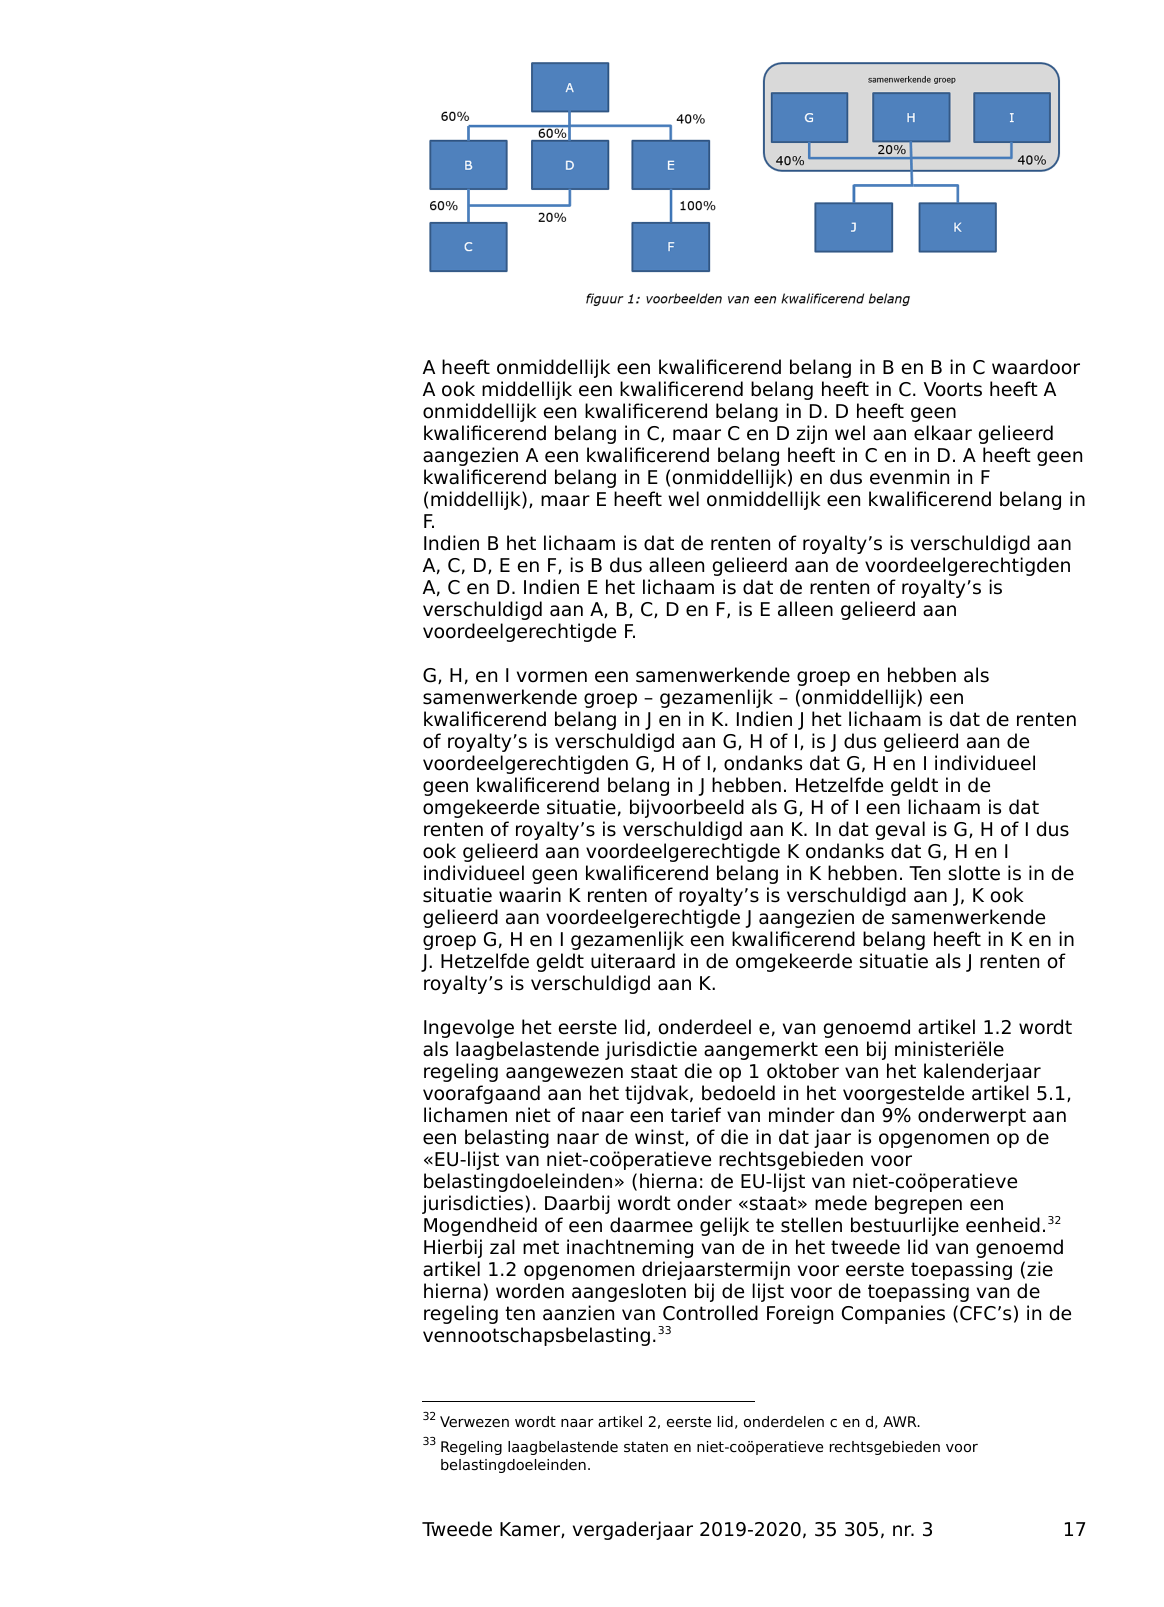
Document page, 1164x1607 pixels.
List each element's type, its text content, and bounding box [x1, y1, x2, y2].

text A heeft onmiddellijk een kwalificerend belang in B en B in C waardoor A ook middellijk een kwalificerend belang heeft in C. Voorts heeft A onmiddellijk een kwalificerend belang in D. D heeft geen kwalificerend belang in C, maar C en D zijn wel aan elkaar gelieerd aangezien A een kwalificerend belang heeft in C en in D. A heeft geen kwalificerend belang in E (onmiddellijk) en dus evenmin in F (middellijk), maar E heeft wel onmiddellijk een kwalificerend belang in F. [422, 357, 1087, 533]
text Regeling laagbelastende staten en niet-coöperatieve rechtsgebieden voor belastingdoeleinden. [422, 1435, 1087, 1474]
text Ingevolge het eerste lid, onderdeel e, van genoemd artikel 1.2 wordt als laagbelastende jurisdictie aangemerkt een bij ministeriële regeling aangewezen staat die op 1 oktober van het kalenderjaar voorafgaand aan het tijdvak, bedoeld in het voorgestelde artikel 5.1, lichamen niet of naar een tarief van minder dan 9% onderwerpt aan een belasting naar de winst, of die in dat jaar is opgenomen op de «EU-lijst van niet-coöperatieve rechtsgebieden voor belastingdoeleinden» (hierna: de EU-lijst van niet-coöperatieve jurisdicties). Daarbij wordt onder «staat» mede begrepen een Mogendheid of een daarmee gelijk te stellen bestuurlijke eenheid. Hierbij zal met inachtneming van de in het tweede lid van genoemd artikel 1.2 opgenomen driejaarstermijn voor eerste toepassing (zie hierna) worden aangesloten bij de lijst voor de toepassing van de regeling ten aanzien van Controlled Foreign Companies (CFC’s) in de vennootschapsbelasting. [422, 1017, 1087, 1347]
picture [422, 59, 1067, 313]
text Verwezen wordt naar artikel 2, eerste lid, onderdelen c en d, AWR. [422, 1410, 1087, 1432]
text G, H, en I vormen een samenwerkende groep en hebben als samenwerkende groep – gezamenlijk – (onmiddellijk) een kwalificerend belang in J en in K. Indien J het lichaam is dat de renten of royalty’s is verschuldigd aan G, H of I, is J dus gelieerd aan de voordeelgerechtigden G, H of I, ondanks dat G, H en I individueel geen kwalificerend belang in J hebben. Hetzelfde geldt in de omgekeerde situatie, bijvoorbeeld als G, H of I een lichaam is dat renten of royalty’s is verschuldigd aan K. In dat geval is G, H of I dus ook gelieerd aan voordeelgerechtigde K ondanks dat G, H en I individueel geen kwalificerend belang in K hebben. Ten slotte is in de situatie waarin K renten of royalty’s is verschuldigd aan J, K ook gelieerd aan voordeelgerechtigde J aangezien de samenwerkende groep G, H en I gezamenlijk een kwalificerend belang heeft in K en in J. Hetzelfde geldt uiteraard in de omgekeerde situatie als J renten of royalty’s is verschuldigd aan K. [422, 665, 1087, 995]
text Indien B het lichaam is dat de renten of royalty’s is verschuldigd aan A, C, D, E en F, is B dus alleen gelieerd aan de voordeelgerechtigden A, C en D. Indien E het lichaam is dat de renten of royalty’s is verschuldigd aan A, B, C, D en F, is E alleen gelieerd aan voordeelgerechtigde F. [422, 533, 1087, 643]
